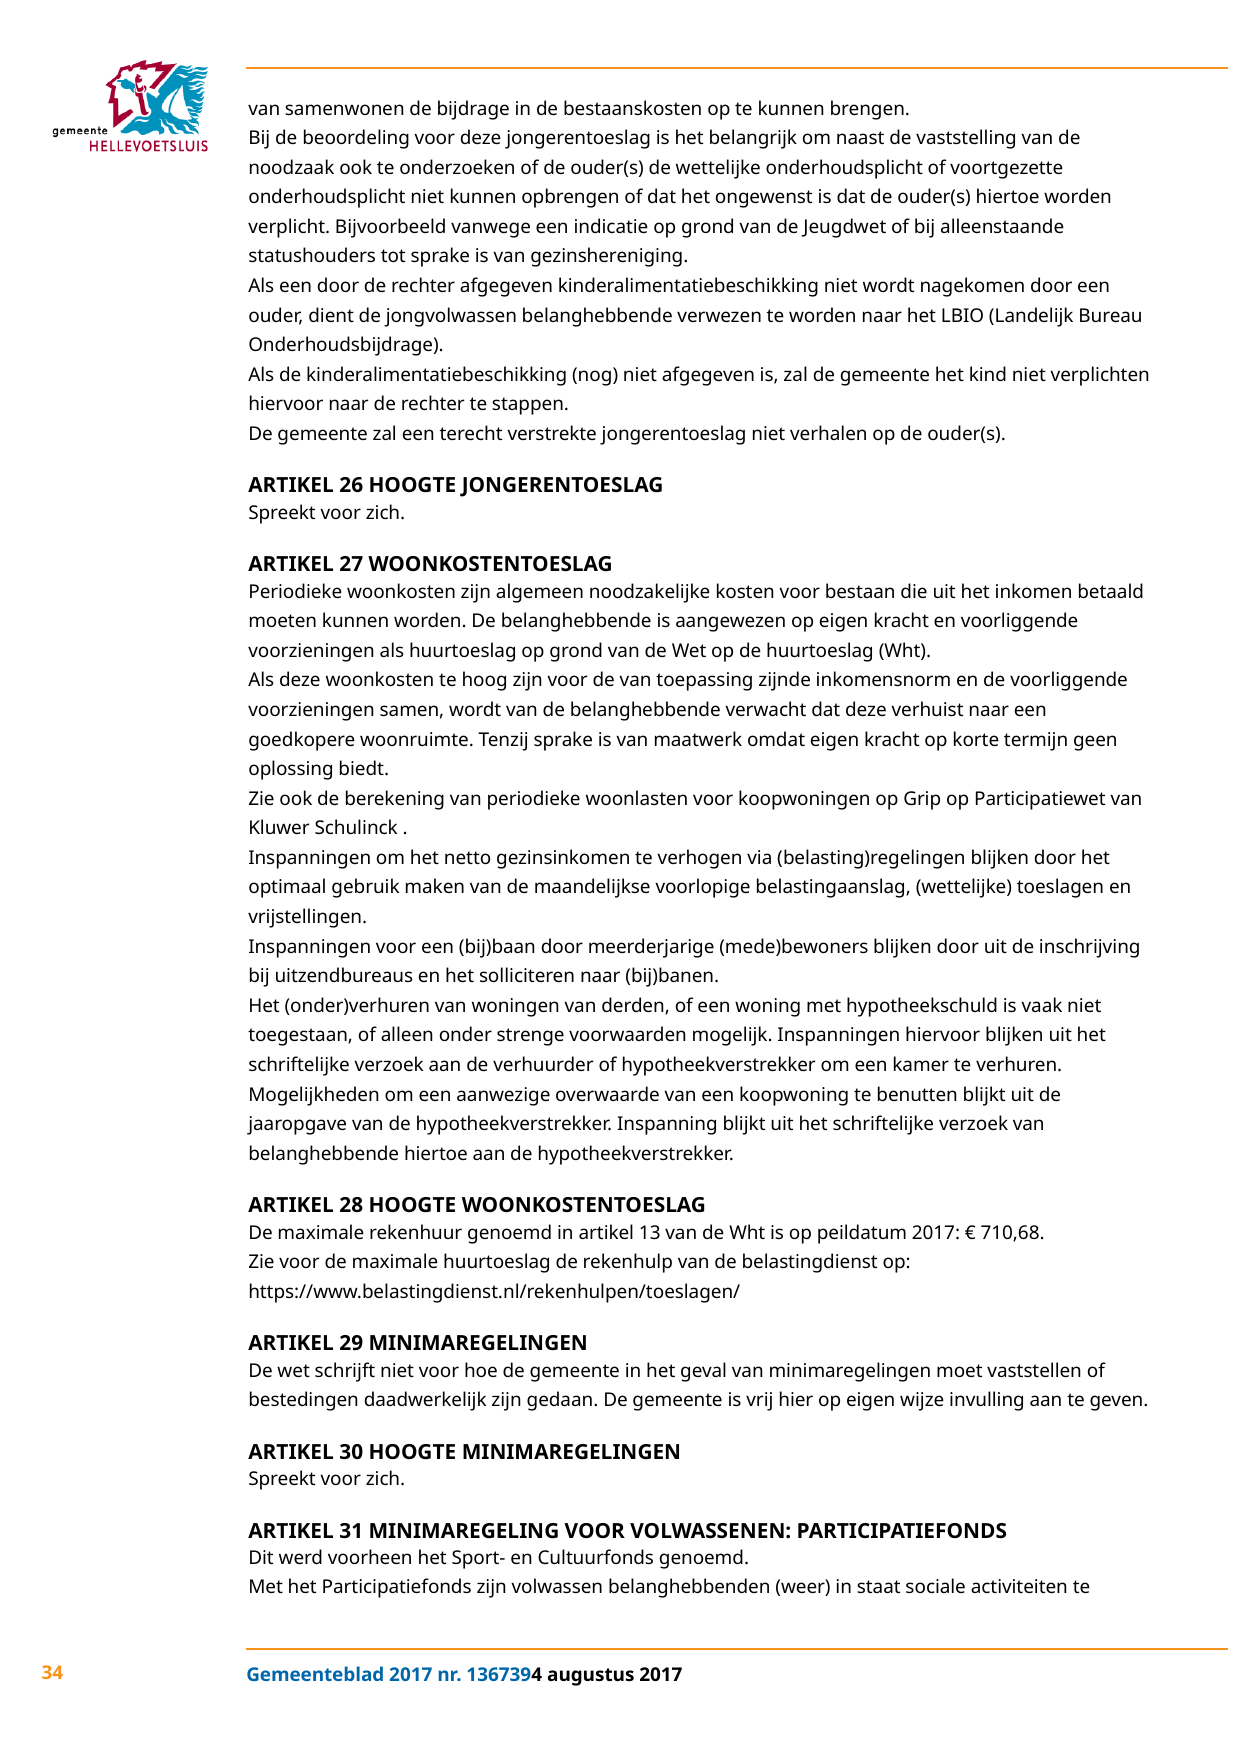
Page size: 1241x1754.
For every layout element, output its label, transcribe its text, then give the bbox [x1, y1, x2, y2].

text Met het Participatiefonds zijn volwassen belanghebbenden (weer) in staat sociale activiteiten te [248, 1574, 1152, 1599]
text ARTIKEL 27 WOONKOSTENTOESLAG [248, 549, 1152, 578]
text Zie ook de berekening van periodieke woonlasten voor koopwoningen op Grip op Participatiewet van Kluwer Schulinck . [248, 785, 1152, 840]
text Als de kinderalimentatiebeschikking (nog) niet afgegeven is, zal de gemeente het kind niet verplichten hiervoor naar de rechter te stappen. [248, 361, 1152, 416]
text Bij de beoordeling voor deze jongerentoeslag is het belangrijk om naast de vaststelling van de noodzaak ook te onderzoeken of de ouder(s) de wettelijke onderhoudsplicht of voortgezette onderhoudsplicht niet kunnen opbrengen of dat het ongewenst is dat de ouder(s) hiertoe worden verplicht. Bijvoorbeeld vanwege een indicatie op grond van de Jeugdwet of bij alleenstaande statushouders tot sprake is van gezinshereniging. [248, 124, 1152, 268]
text Dit werd voorheen het Sport- en Cultuurfonds genoemd. [248, 1544, 1152, 1570]
text Spreekt voor zich. [248, 499, 1152, 525]
text De maximale rekenhuur genoemd in artikel 13 van de Wht is op peildatum 2017: € 710,68. [248, 1219, 1152, 1244]
text ARTIKEL 30 HOOGTE MINIMAREGELINGEN [248, 1437, 1152, 1465]
text Inspanningen om het netto gezinsinkomen te verhogen via (belasting)regelingen blijken door het optimaal gebruik maken van de maandelijkse voorlopige belastingaanslag, (wettelijke) toeslagen en vrijstellingen. [248, 844, 1152, 929]
picture [41, 47, 231, 172]
text De wet schrijft niet voor hoe de gemeente in het geval van minimaregelingen moet vaststellen of bestedingen daadwerkelijk zijn gedaan. De gemeente is vrij hier op eigen wijze invulling aan te geven. [248, 1357, 1152, 1412]
text ARTIKEL 26 HOOGTE JONGERENTOESLAG [248, 471, 1152, 499]
text Als deze woonkosten te hoog zijn voor de van toepassing zijnde inkomensnorm en de voorliggende voorzieningen samen, wordt van de belanghebbende verwacht dat deze verhuist naar een goedkopere woonruimte. Tenzij sprake is van maatwerk omdat eigen kracht op korte termijn geen oplossing biedt. [248, 667, 1152, 781]
text Het (onder)verhuren van woningen van derden, of een woning met hypotheekschuld is vaak niet toegestaan, of alleen onder strenge voorwaarden mogelijk. Inspanningen hiervoor blijken uit het schriftelijke verzoek aan de verhuurder of hypotheekverstrekker om een kamer te verhuren. [248, 992, 1152, 1077]
text ARTIKEL 29 MINIMAREGELINGEN [248, 1328, 1152, 1357]
text Spreekt voor zich. [248, 1465, 1152, 1491]
text ARTIKEL 31 MINIMAREGELING VOOR VOLWASSENEN: PARTICIPATIEFONDS [248, 1516, 1152, 1544]
text van samenwonen de bijdrage in de bestaanskosten op te kunnen brengen. [248, 95, 1152, 121]
text Mogelijkheden om een aanwezige overwaarde van een koopwoning te benutten blijkt uit de jaaropgave van de hypotheekverstrekker. Inspanning blijkt uit het schriftelijke verzoek van belanghebbende hiertoe aan de hypotheekverstrekker. [248, 1081, 1152, 1166]
text ARTIKEL 28 HOOGTE WOONKOSTENTOESLAG [248, 1190, 1152, 1219]
text Zie voor de maximale huurtoeslag de rekenhulp van de belastingdienst op: [248, 1248, 1152, 1274]
text Inspanningen voor een (bij)baan door meerderjarige (mede)bewoners blijken door uit de inschrijving bij uitzendbureaus en het solliciteren naar (bij)banen. [248, 933, 1152, 988]
text De gemeente zal een terecht verstrekte jongerentoeslag niet verhalen op de ouder(s). [248, 420, 1152, 446]
text Periodieke woonkosten zijn algemeen noodzakelijke kosten voor bestaan die uit het inkomen betaald moeten kunnen worden. De belanghebbende is aangewezen op eigen kracht en voorliggende voorzieningen als huurtoeslag op grond van de Wet op de huurtoeslag (Wht). [248, 578, 1152, 663]
text https://www.belastingdienst.nl/rekenhulpen/toeslagen/ [248, 1278, 1152, 1304]
text Als een door de rechter afgegeven kinderalimentatiebeschikking niet wordt nagekomen door een ouder, dient de jongvolwassen belanghebbende verwezen te worden naar het LBIO (Landelijk Bureau Onderhoudsbijdrage). [248, 272, 1152, 357]
